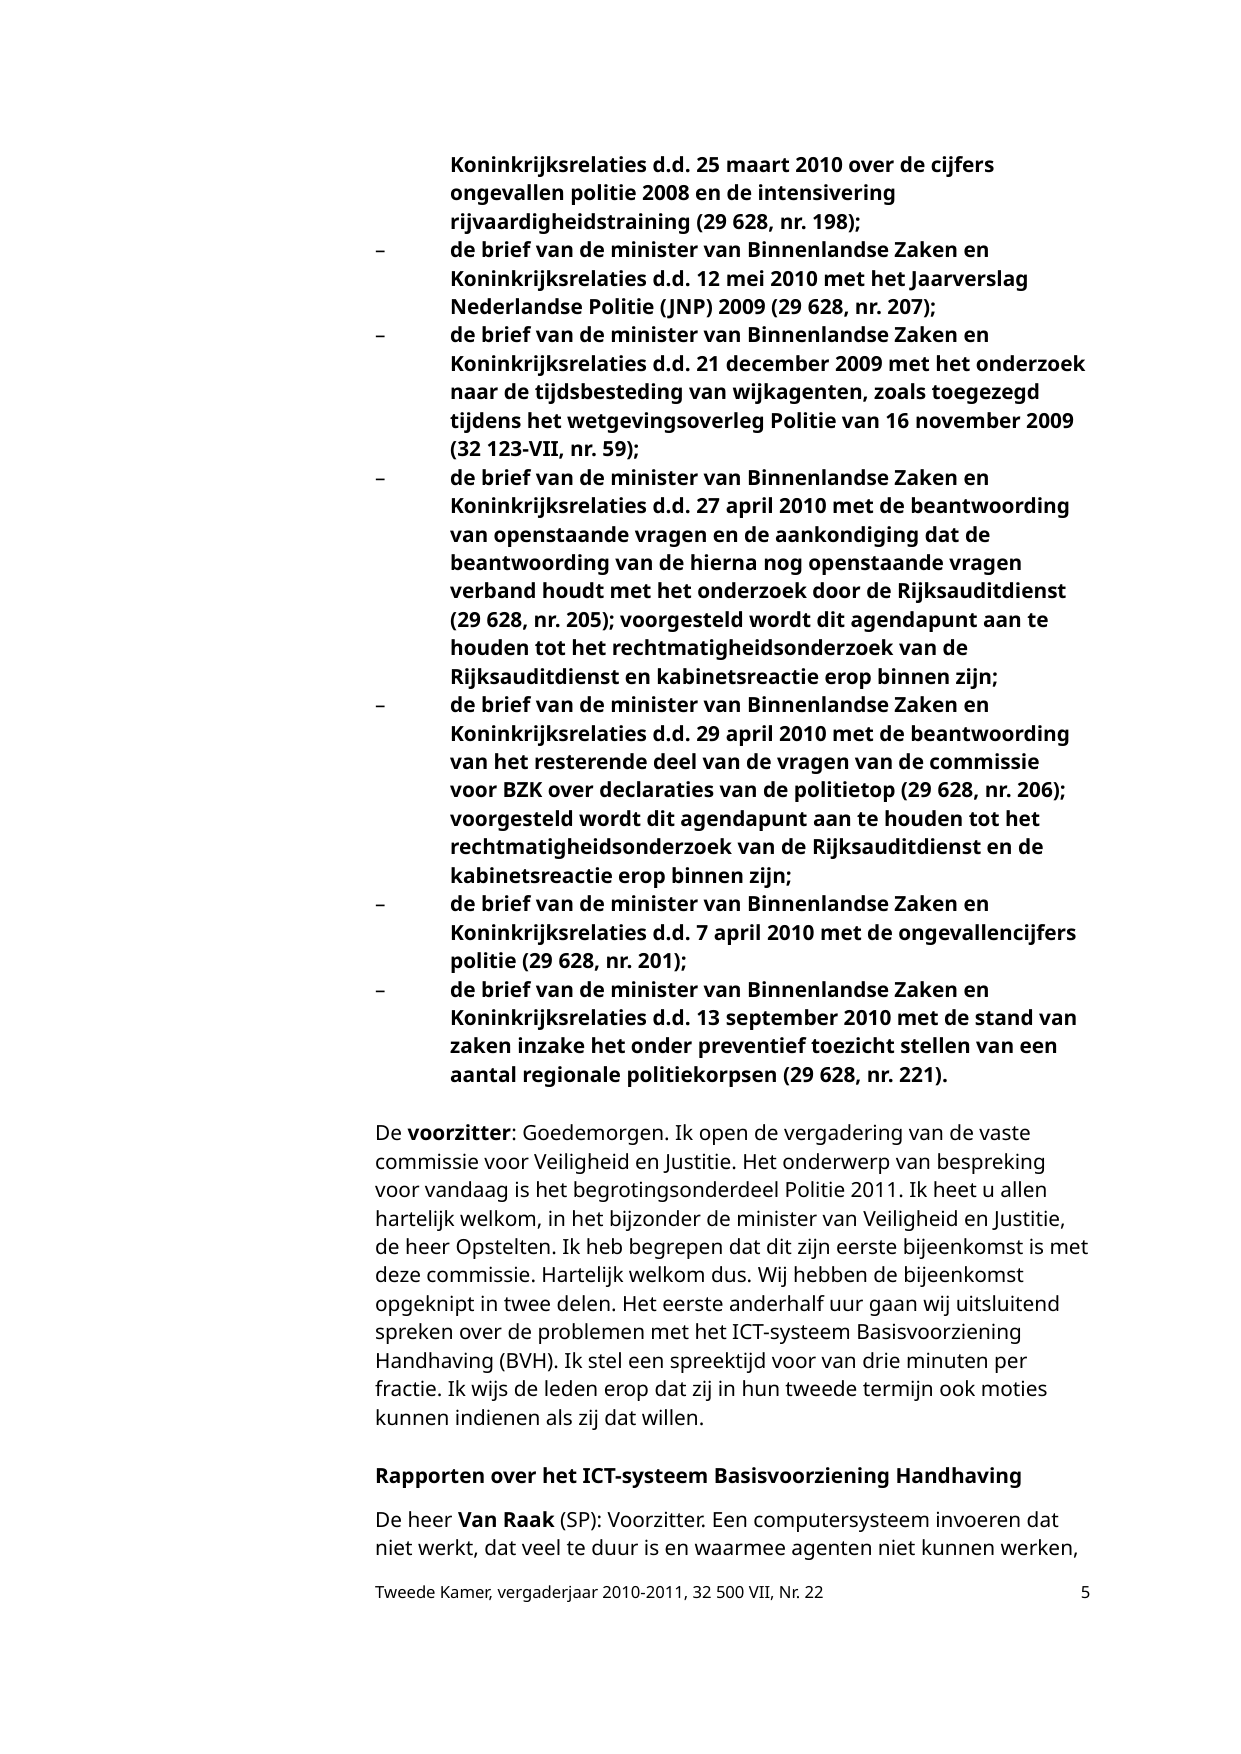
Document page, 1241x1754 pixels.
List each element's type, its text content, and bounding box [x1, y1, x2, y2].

list de brief van de minister van Binnenlandse Zaken en Koninkrijksrelaties d.d. 21 december 2009 met het onderzoek naar de tijdsbesteding van wijkagenten, zoals toegezegd tijdens het wetgevingsoverleg Politie van 16 november 2009 (32 123-VII, nr. 59); [375, 321, 1090, 463]
text De heer Van Raak (SP): Voorzitter. Een computersysteem invoeren dat niet werkt, dat veel te duur is en waarmee agenten niet kunnen werken, [375, 1505, 1090, 1562]
list de brief van de minister van Binnenlandse Zaken en Koninkrijksrelaties d.d. 27 april 2010 met de beantwoording van openstaande vragen en de aankondiging dat de beantwoording van de hierna nog openstaande vragen verband houdt met het onderzoek door de Rijksauditdienst (29 628, nr. 205); voorgesteld wordt dit agendapunt aan te houden tot het rechtmatigheidsonderzoek van de Rijksauditdienst en kabinetsreactie erop binnen zijn; [375, 463, 1090, 690]
list de brief van de minister van Binnenlandse Zaken en Koninkrijksrelaties d.d. 13 september 2010 met de stand van zaken inzake het onder preventief toezicht stellen van een aantal regionale politiekorpsen (29 628, nr. 221). [375, 975, 1090, 1088]
text Rapporten over het ICT-systeem Basisvoorziening Handhaving [375, 1461, 1090, 1490]
list de brief van de minister van Binnenlandse Zaken en Koninkrijksrelaties d.d. 12 mei 2010 met het Jaarverslag Nederlandse Politie (JNP) 2009 (29 628, nr. 207); [375, 235, 1090, 321]
list de brief van de minister van Binnenlandse Zaken en Koninkrijksrelaties d.d. 29 april 2010 met de beantwoording van het resterende deel van de vragen van de commissie voor BZK over declaraties van de politietop (29 628, nr. 206); voorgesteld wordt dit agendapunt aan te houden tot het rechtmatigheidsonderzoek van de Rijksauditdienst en de kabinetsreactie erop binnen zijn; [375, 690, 1090, 889]
list Koninkrijksrelaties d.d. 25 maart 2010 over de cijfers ongevallen politie 2008 en de intensivering rijvaardigheidstraining (29 628, nr. 198); [375, 150, 1090, 235]
text De voorzitter: Goedemorgen. Ik open de vergadering van de vaste commissie voor Veiligheid en Justitie. Het onderwerp van bespreking voor vandaag is het begrotingsonderdeel Politie 2011. Ik heet u allen hartelijk welkom, in het bijzonder de minister van Veiligheid en Justitie, de heer Opstelten. Ik heb begrepen dat dit zijn eerste bijeenkomst is met deze commissie. Hartelijk welkom dus. Wij hebben de bijeenkomst opgeknipt in twee delen. Het eerste anderhalf uur gaan wij uitsluitend spreken over de problemen met het ICT-systeem Basisvoorziening Handhaving (BVH). Ik stel een spreektijd voor van drie minuten per fractie. Ik wijs de leden erop dat zij in hun tweede termijn ook moties kunnen indienen als zij dat willen. [375, 1118, 1090, 1431]
list de brief van de minister van Binnenlandse Zaken en Koninkrijksrelaties d.d. 7 april 2010 met de ongevallencijfers politie (29 628, nr. 201); [375, 889, 1090, 975]
